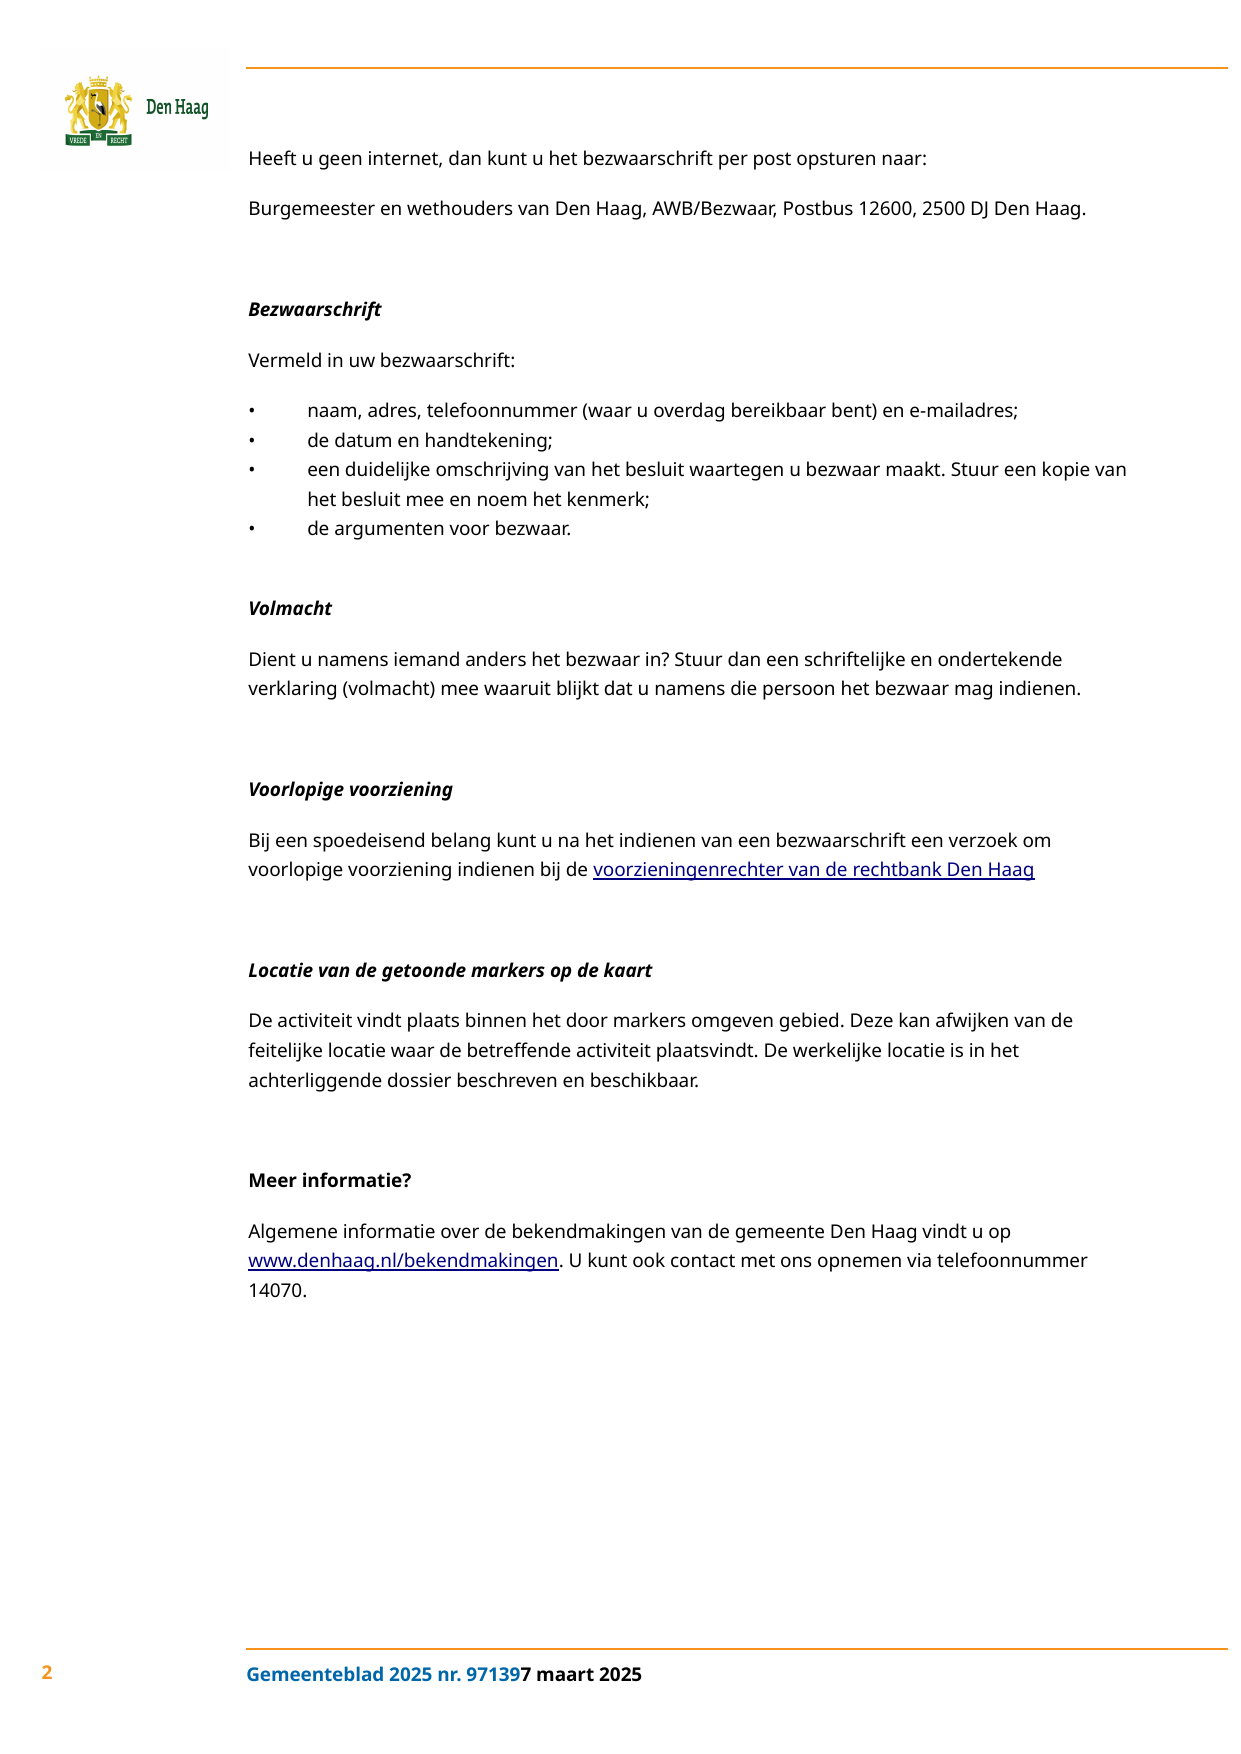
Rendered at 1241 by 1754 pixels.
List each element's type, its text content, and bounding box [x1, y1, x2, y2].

text Bezwaarschrift [248, 296, 1152, 322]
text Burgemeester en wethouders van Den Haag, AWB/Bezwaar, Postbus 12600, 2500 DJ Den Haag. [248, 196, 1152, 221]
list naam, adres, telefoonnummer (waar u overdag bereikbaar bent) en e-mailadres; [248, 397, 1152, 423]
text Bij een spoedeisend belang kunt u na het indienen van een bezwaarschrift een verzoek om voorlopige voorziening indienen bij de voorzieningenrechter van de rechtbank Den Haag [248, 827, 1152, 882]
text Meer informatie? [248, 1168, 1152, 1193]
text Volmacht [248, 596, 1152, 621]
picture [41, 47, 231, 172]
text Vermeld in uw bezwaarschrift: [248, 347, 1152, 373]
text Heeft u geen internet, dan kunt u het bezwaarschrift per post opsturen naar: [248, 145, 1152, 171]
list een duidelijke omschrijving van het besluit waartegen u bezwaar maakt. Stuur een kopie van het besluit mee en noem het kenmerk; [248, 456, 1152, 512]
text Dient u namens iemand anders het bezwaar in? Stuur dan een schriftelijke en ondertekende verklaring (volmacht) mee waaruit blijkt dat u namens die persoon het bezwaar mag indienen. [248, 646, 1152, 701]
text De activiteit vindt plaats binnen het door markers omgeven gebied. Deze kan afwijken van de feitelijke locatie waar de betreffende activiteit plaatsvindt. De werkelijke locatie is in het achterliggende dossier beschreven en beschikbaar. [248, 1008, 1152, 1093]
text Voorlopige voorziening [248, 776, 1152, 802]
list de datum en handtekening; [248, 427, 1152, 453]
list de argumenten voor bezwaar. [248, 516, 1152, 541]
text Algemene informatie over de bekendmakingen van de gemeente Den Haag vindt u op www.denhaag.nl/bekendmakingen. U kunt ook contact met ons opnemen via telefoonnummer 14070. [248, 1218, 1152, 1303]
text Locatie van de getoonde markers op de kaart [248, 957, 1152, 983]
